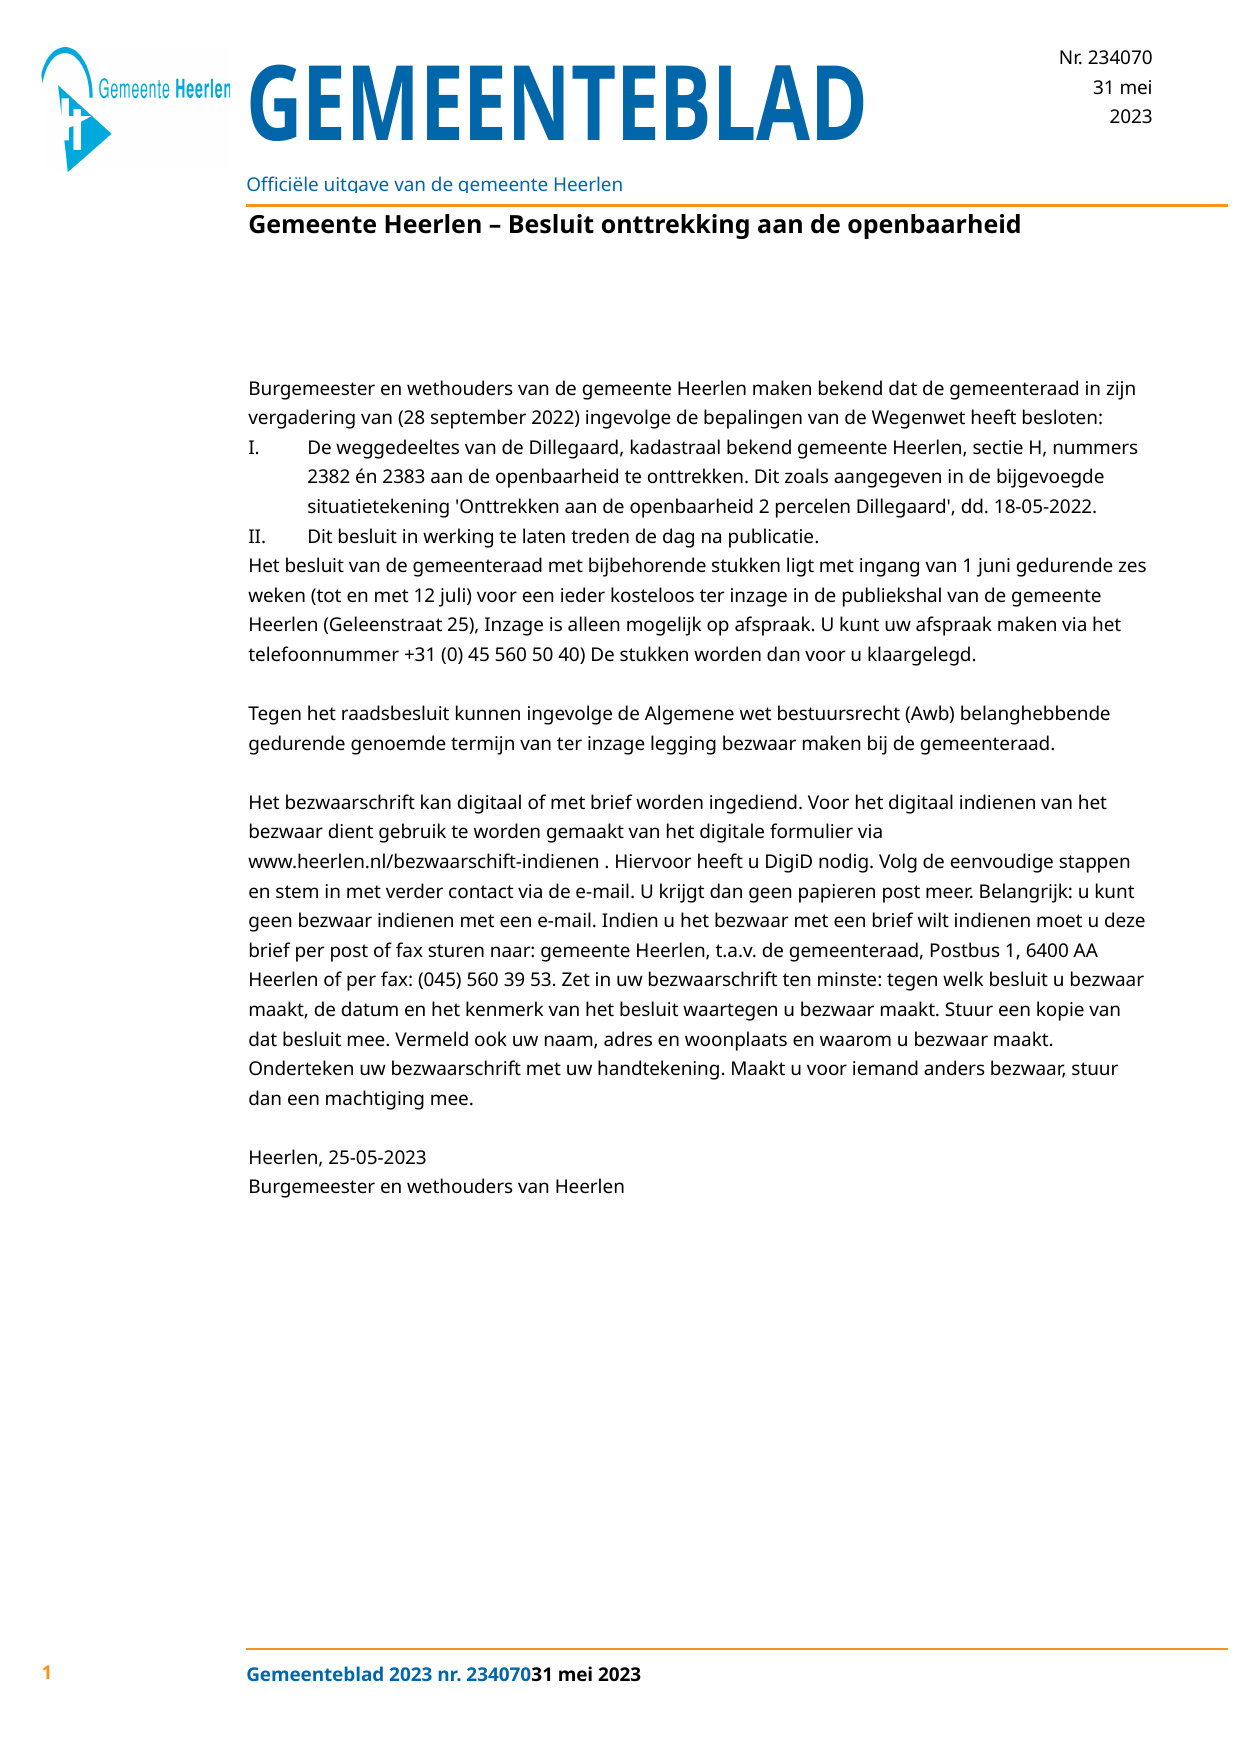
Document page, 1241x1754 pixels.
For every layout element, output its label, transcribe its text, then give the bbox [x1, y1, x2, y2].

picture [41, 47, 59, 70]
text Burgemeester en wethouders van de gemeente Heerlen maken bekend dat de gemeenteraad in zijn vergadering van (28 september 2022) ingevolge de bepalingen van de Wegenwet heeft besloten: [248, 375, 1152, 430]
text Het besluit van de gemeenteraad met bijbehorende stukken ligt met ingang van 1 juni gedurende zes weken (tot en met 12 juli) voor een ieder kosteloos ter inzage in de publiekshal van de gemeente Heerlen (Geleenstraat 25), Inzage is alleen mogelijk op afspraak. U kunt uw afspraak maken via het telefoonnummer +31 (0) 45 560 50 40) De stukken worden dan voor u klaargelegd. [248, 552, 1152, 667]
text Burgemeester en wethouders van Heerlen [248, 1174, 1152, 1199]
text Het bezwaarschrift kan digitaal of met brief worden ingediend. Voor het digitaal indienen van het bezwaar dient gebruik te worden gemaakt van het digitale formulier via www.heerlen.nl/bezwaarschift-indienen . Hiervoor heeft u DigiD nodig. Volg de eenvoudige stappen en stem in met verder contact via de e-mail. U krijgt dan geen papieren post meer. Belangrijk: u kunt geen bezwaar indienen met een e-mail. Indien u het bezwaar met een brief wilt indienen moet u deze brief per post of fax sturen naar: gemeente Heerlen, t.a.v. de gemeenteraad, Postbus 1, 6400 AA Heerlen of per fax: (045) 560 39 53. Zet in uw bezwaarschrift ten minste: tegen welk besluit u bezwaar maakt, de datum en het kenmerk van het besluit waartegen u bezwaar maakt. Stuur een kopie van dat besluit mee. Vermeld ook uw naam, adres en woonplaats en waarom u bezwaar maakt. Onderteken uw bezwaarschrift met uw handtekening. Maakt u voor iemand anders bezwaar, stuur dan een machtiging mee. [248, 789, 1152, 1111]
list Dit besluit in werking te laten treden de dag na publicatie. [248, 523, 1152, 548]
text Gemeente Heerlen – Besluit onttrekking aan de openbaarheid [248, 207, 1152, 241]
picture [41, 47, 231, 172]
text Tegen het raadsbesluit kunnen ingevolge de Algemene wet bestuursrecht (Awb) belanghebbende gedurende genoemde termijn van ter inzage legging bezwaar maken bij de gemeenteraad. [248, 700, 1152, 756]
text Heerlen, 25-05-2023 [248, 1144, 1152, 1170]
list De weggedeeltes van de Dillegaard, kadastraal bekend gemeente Heerlen, sectie H, nummers 2382 én 2383 aan de openbaarheid te onttrekken. Dit zoals aangegeven in de bijgevoegde situatietekening 'Onttrekken aan de openbaarheid 2 percelen Dillegaard', dd. 18-05-2022. [248, 434, 1152, 519]
